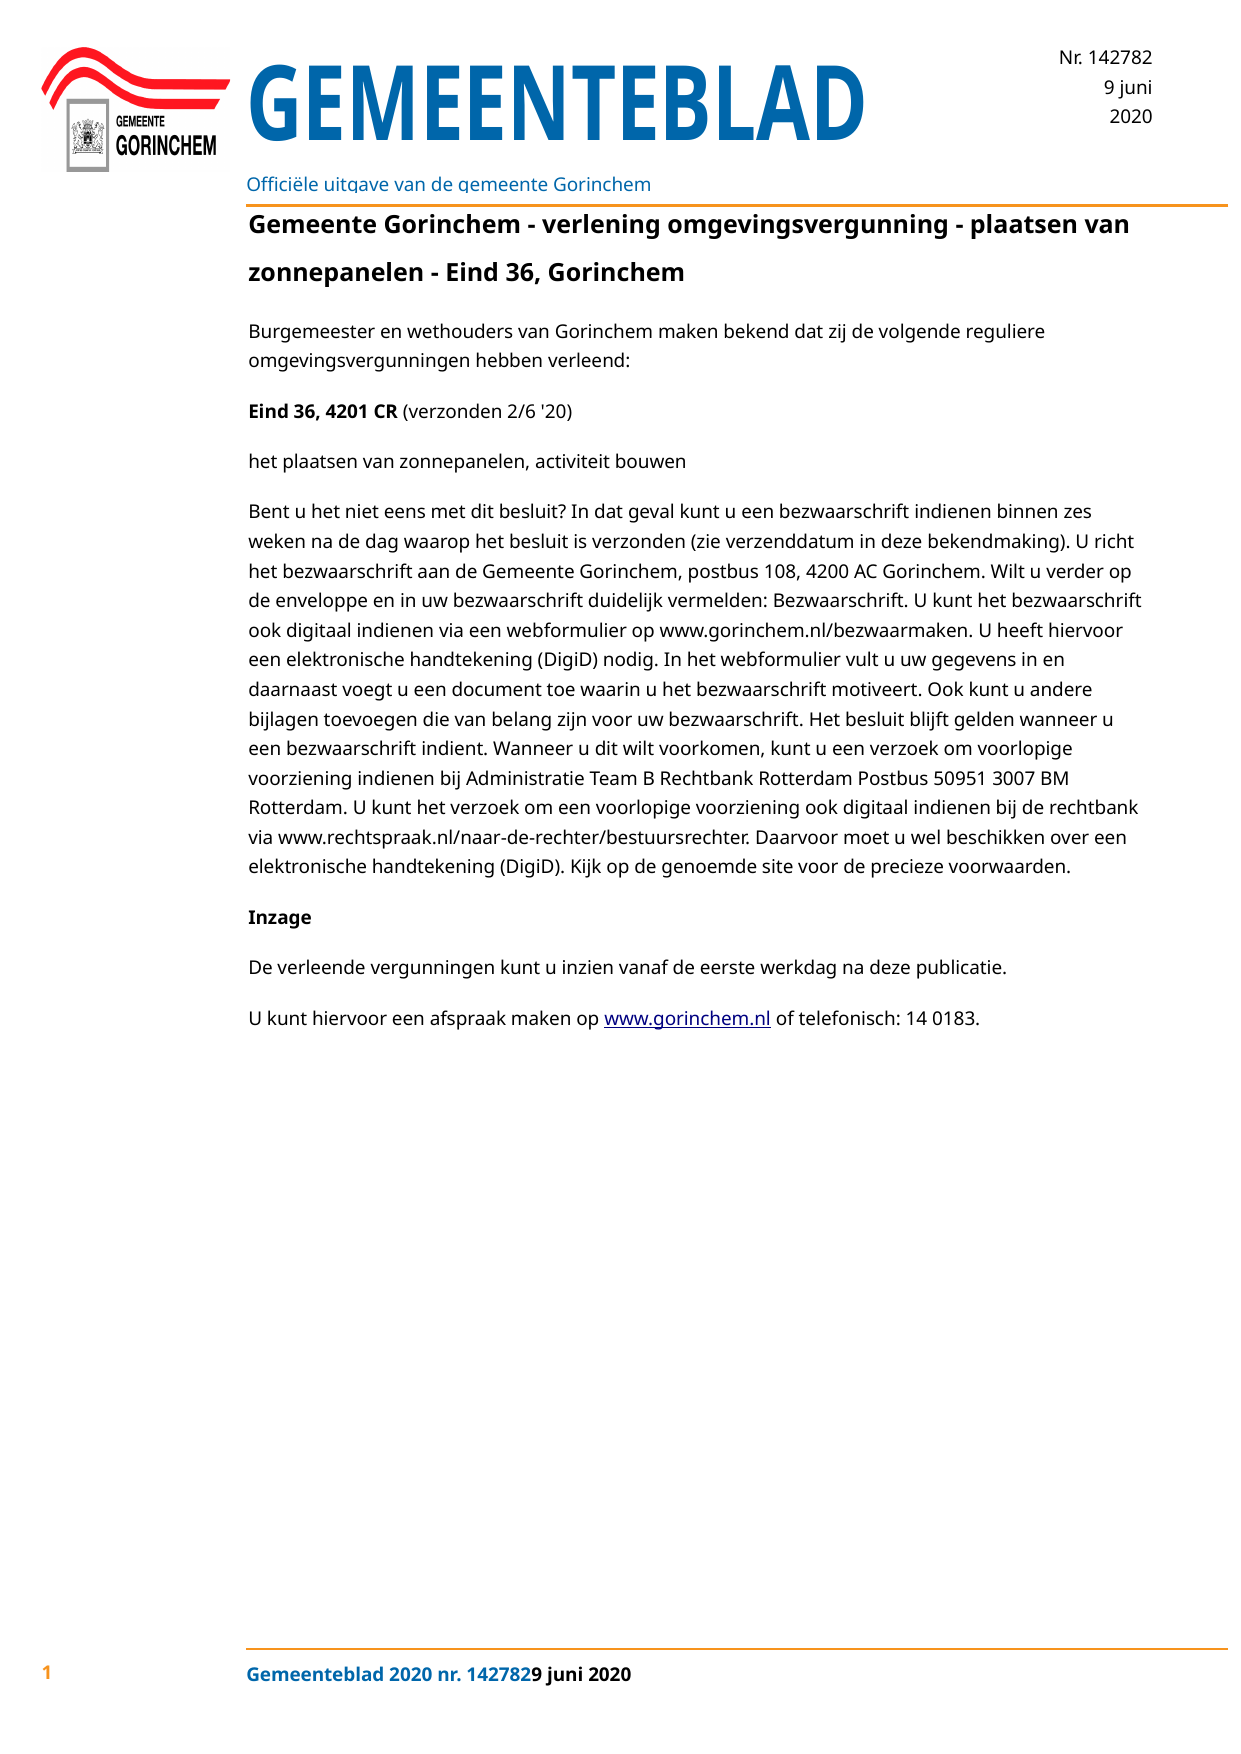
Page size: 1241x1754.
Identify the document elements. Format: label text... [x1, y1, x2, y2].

text Gemeente Gorinchem - verlening omgevingsvergunning - plaatsen van zonnepanelen - Eind 36, Gorinchem [248, 207, 1152, 288]
text U kunt hiervoor een afspraak maken op www.gorinchem.nl of telefonisch: 14 0183. [248, 1005, 1152, 1031]
text De verleende vergunningen kunt u inzien vanaf de eerste werkdag na deze publicatie. [248, 954, 1152, 980]
text Inzage [248, 904, 1152, 930]
text Bent u het niet eens met dit besluit? In dat geval kunt u een bezwaarschrift indienen binnen zes weken na de dag waarop het besluit is verzonden (zie verzenddatum in deze bekendmaking). U richt het bezwaarschrift aan de Gemeente Gorinchem, postbus 108, 4200 AC Gorinchem. Wilt u verder op de enveloppe en in uw bezwaarschrift duidelijk vermelden: Bezwaarschrift. U kunt het bezwaarschrift ook digitaal indienen via een webformulier op www.gorinchem.nl/bezwaarmaken. U heeft hiervoor een elektronische handtekening (DigiD) nodig. In het webformulier vult u uw gegevens in en daarnaast voegt u een document toe waarin u het bezwaarschrift motiveert. Ook kunt u andere bijlagen toevoegen die van belang zijn voor uw bezwaarschrift. Het besluit blijft gelden wanneer u een bezwaarschrift indient. Wanneer u dit wilt voorkomen, kunt u een verzoek om voorlopige voorziening indienen bij Administratie Team B Rechtbank Rotterdam Postbus 50951 3007 BM Rotterdam. U kunt het verzoek om een voorlopige voorziening ook digitaal indienen bij de rechtbank via www.rechtspraak.nl/naar-de-rechter/bestuursrechter. Daarvoor moet u wel beschikken over een elektronische handtekening (DigiD). Kijk op de genoemde site voor de precieze voorwaarden. [248, 499, 1152, 879]
text het plaatsen van zonnepanelen, activiteit bouwen [248, 448, 1152, 474]
text Burgemeester en wethouders van Gorinchem maken bekend dat zij de volgende reguliere omgevingsvergunningen hebben verleend: [248, 318, 1152, 373]
picture [41, 47, 231, 172]
text Eind 36, 4201 CR (verzonden 2/6 '20) [248, 398, 1152, 424]
